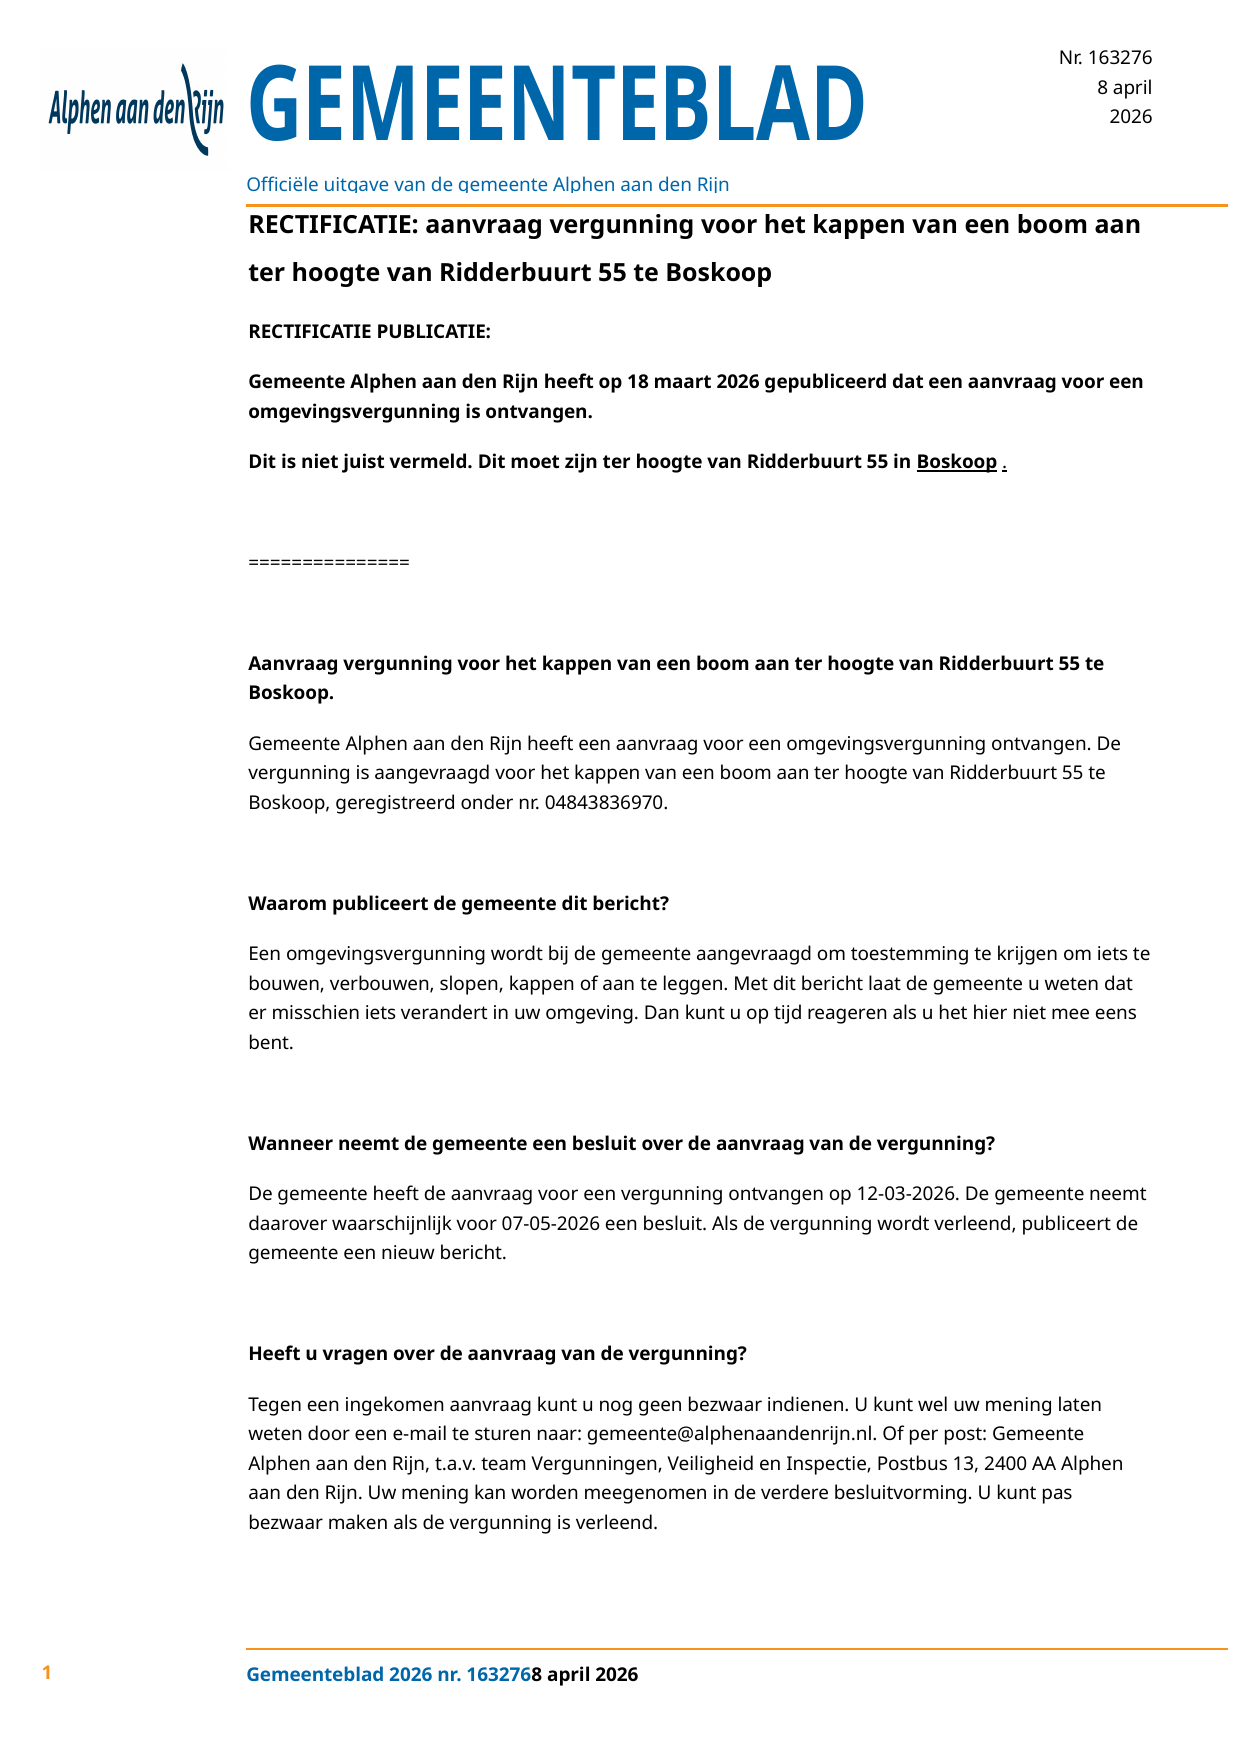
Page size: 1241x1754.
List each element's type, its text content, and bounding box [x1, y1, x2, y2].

text =============== [248, 549, 1152, 575]
text Gemeente Alphen aan den Rijn heeft een aanvraag voor een omgevingsvergunning ontvangen. De vergunning is aangevraagd voor het kappen van een boom aan ter hoogte van Ridderbuurt 55 te Boskoop, geregistreerd onder nr. 04843836970. [248, 730, 1152, 815]
text Waarom publiceert de gemeente dit bericht? [248, 890, 1152, 916]
text Gemeente Alphen aan den Rijn heeft op 18 maart 2026 gepubliceerd dat een aanvraag voor een omgevingsvergunning is ontvangen. [248, 368, 1152, 424]
text Heeft u vragen over de aanvraag van de vergunning? [248, 1340, 1152, 1366]
picture [41, 47, 231, 172]
text Een omgevingsvergunning wordt bij de gemeente aangevraagd om toestemming te krijgen om iets te bouwen, verbouwen, slopen, kappen of aan te leggen. Met dit bericht laat de gemeente u weten dat er misschien iets verandert in uw omgeving. Dan kunt u op tijd reageren als u het hier niet mee eens bent. [248, 940, 1152, 1055]
text De gemeente heeft de aanvraag voor een vergunning ontvangen op 12-03-2026. De gemeente neemt daarover waarschijnlijk voor 07-05-2026 een besluit. Als de vergunning wordt verleend, publiceert de gemeente een nieuw bericht. [248, 1180, 1152, 1265]
text Dit is niet juist vermeld. Dit moet zijn ter hoogte van Ridderbuurt 55 in Boskoop . [248, 448, 1152, 474]
text Aanvraag vergunning voor het kappen van een boom aan ter hoogte van Ridderbuurt 55 te Boskoop. [248, 650, 1152, 705]
text RECTIFICATIE: aanvraag vergunning voor het kappen van een boom aan ter hoogte van Ridderbuurt 55 te Boskoop [248, 207, 1152, 288]
text RECTIFICATIE PUBLICATIE: [248, 318, 1152, 344]
text Tegen een ingekomen aanvraag kunt u nog geen bezwaar indienen. U kunt wel uw mening laten weten door een e-mail te sturen naar: gemeente@alphenaandenrijn.nl. Of per post: Gemeente Alphen aan den Rijn, t.a.v. team Vergunningen, Veiligheid en Inspectie, Postbus 13, 2400 AA Alphen aan den Rijn. Uw mening kan worden meegenomen in de verdere besluitvorming. U kunt pas bezwaar maken als de vergunning is verleend. [248, 1391, 1152, 1535]
text Wanneer neemt de gemeente een besluit over de aanvraag van de vergunning? [248, 1130, 1152, 1156]
